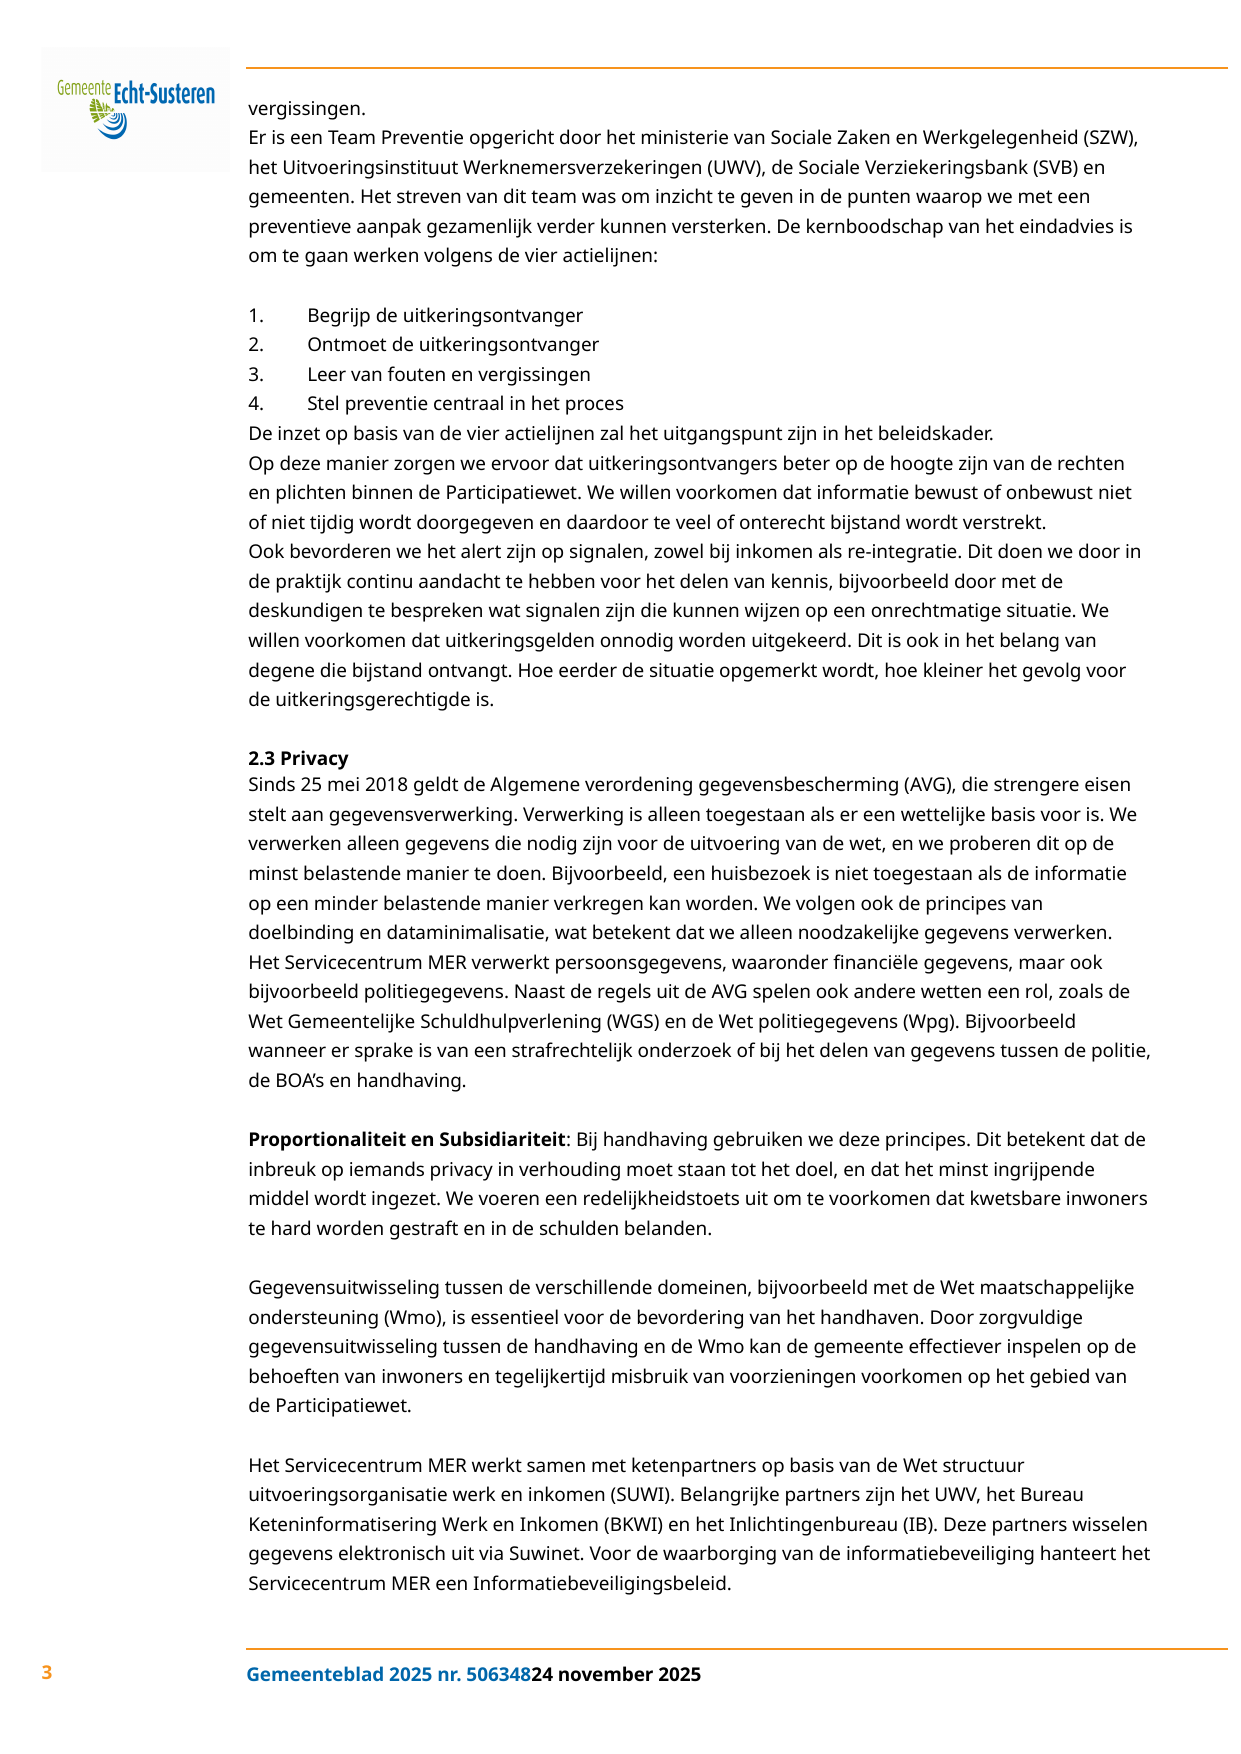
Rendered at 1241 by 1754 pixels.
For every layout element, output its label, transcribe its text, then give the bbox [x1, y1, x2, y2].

text Het Servicecentrum MER verwerkt persoonsgegevens, waaronder financiële gegevens, maar ook bijvoorbeeld politiegegevens. Naast de regels uit de AVG spelen ook andere wetten een rol, zoals de Wet Gemeentelijke Schuldhulpverlening (WGS) en de Wet politiegegevens (Wpg). Bijvoorbeeld wanneer er sprake is van een strafrechtelijk onderzoek of bij het delen van gegevens tussen de politie, de BOA’s en handhaving. [248, 949, 1152, 1093]
text Sinds 25 mei 2018 geldt de Algemene verordening gegevensbescherming (AVG), die strengere eisen stelt aan gegevensverwerking. Verwerking is alleen toegestaan als er een wettelijke basis voor is. We verwerken alleen gegevens die nodig zijn voor de uitvoering van de wet, en we proberen dit op de minst belastende manier te doen. Bijvoorbeeld, een huisbezoek is niet toegestaan als de informatie op een minder belastende manier verkregen kan worden. We volgen ook de principes van doelbinding en dataminimalisatie, wat betekent dat we alleen noodzakelijke gegevens verwerken. [248, 771, 1152, 945]
text vergissingen. [248, 95, 1152, 121]
text Proportionaliteit en Subsidiariteit: Bij handhaving gebruiken we deze principes. Dit betekent dat de inbreuk op iemands privacy in verhouding moet staan tot het doel, en dat het minst ingrijpende middel wordt ingezet. We voeren een redelijkheidstoets uit om te voorkomen dat kwetsbare inwoners te hard worden gestraft en in de schulden belanden. [248, 1126, 1152, 1241]
text Ook bevorderen we het alert zijn op signalen, zowel bij inkomen als re-integratie. Dit doen we door in de praktijk continu aandacht te hebben voor het delen van kennis, bijvoorbeeld door met de deskundigen te bespreken wat signalen zijn die kunnen wijzen op een onrechtmatige situatie. We willen voorkomen dat uitkeringsgelden onnodig worden uitgekeerd. Dit is ook in het belang van degene die bijstand ontvangt. Hoe eerder de situatie opgemerkt wordt, hoe kleiner het gevolg voor de uitkeringsgerechtigde is. [248, 538, 1152, 712]
text De inzet op basis van de vier actielijnen zal het uitgangspunt zijn in het beleidskader. [248, 420, 1152, 446]
list Ontmoet de uitkeringsontvanger [248, 331, 1152, 357]
list Leer van fouten en vergissingen [248, 361, 1152, 387]
list Begrijp de uitkeringsontvanger [248, 302, 1152, 328]
text Op deze manier zorgen we ervoor dat uitkeringsontvangers beter op de hoogte zijn van de rechten en plichten binnen de Participatiewet. We willen voorkomen dat informatie bewust of onbewust niet of niet tijdig wordt doorgegeven en daardoor te veel of onterecht bijstand wordt verstrekt. [248, 450, 1152, 535]
list Stel preventie centraal in het proces [248, 391, 1152, 416]
picture [41, 47, 231, 172]
text Gegevensuitwisseling tussen de verschillende domeinen, bijvoorbeeld met de Wet maatschappelijke ondersteuning (Wmo), is essentieel voor de bevordering van het handhaven. Door zorgvuldige gegevensuitwisseling tussen de handhaving en de Wmo kan de gemeente effectiever inspelen op de behoeften van inwoners en tegelijkertijd misbruik van voorzieningen voorkomen op het gebied van de Participatiewet. [248, 1274, 1152, 1418]
text Het Servicecentrum MER werkt samen met ketenpartners op basis van de Wet structuur uitvoeringsorganisatie werk en inkomen (SUWI). Belangrijke partners zijn het UWV, het Bureau Keteninformatisering Werk en Inkomen (BKWI) en het Inlichtingenbureau (IB). Deze partners wisselen gegevens elektronisch uit via Suwinet. Voor de waarborging van de informatiebeveiliging hanteert het Servicecentrum MER een Informatiebeveiligingsbeleid. [248, 1452, 1152, 1596]
text 2.3 Privacy [248, 746, 1152, 771]
text Er is een Team Preventie opgericht door het ministerie van Sociale Zaken en Werkgelegenheid (SZW), het Uitvoeringsinstituut Werknemersverzekeringen (UWV), de Sociale Verziekeringsbank (SVB) en gemeenten. Het streven van dit team was om inzicht te geven in de punten waarop we met een preventieve aanpak gezamenlijk verder kunnen versterken. De kernboodschap van het eindadvies is om te gaan werken volgens de vier actielijnen: [248, 124, 1152, 268]
